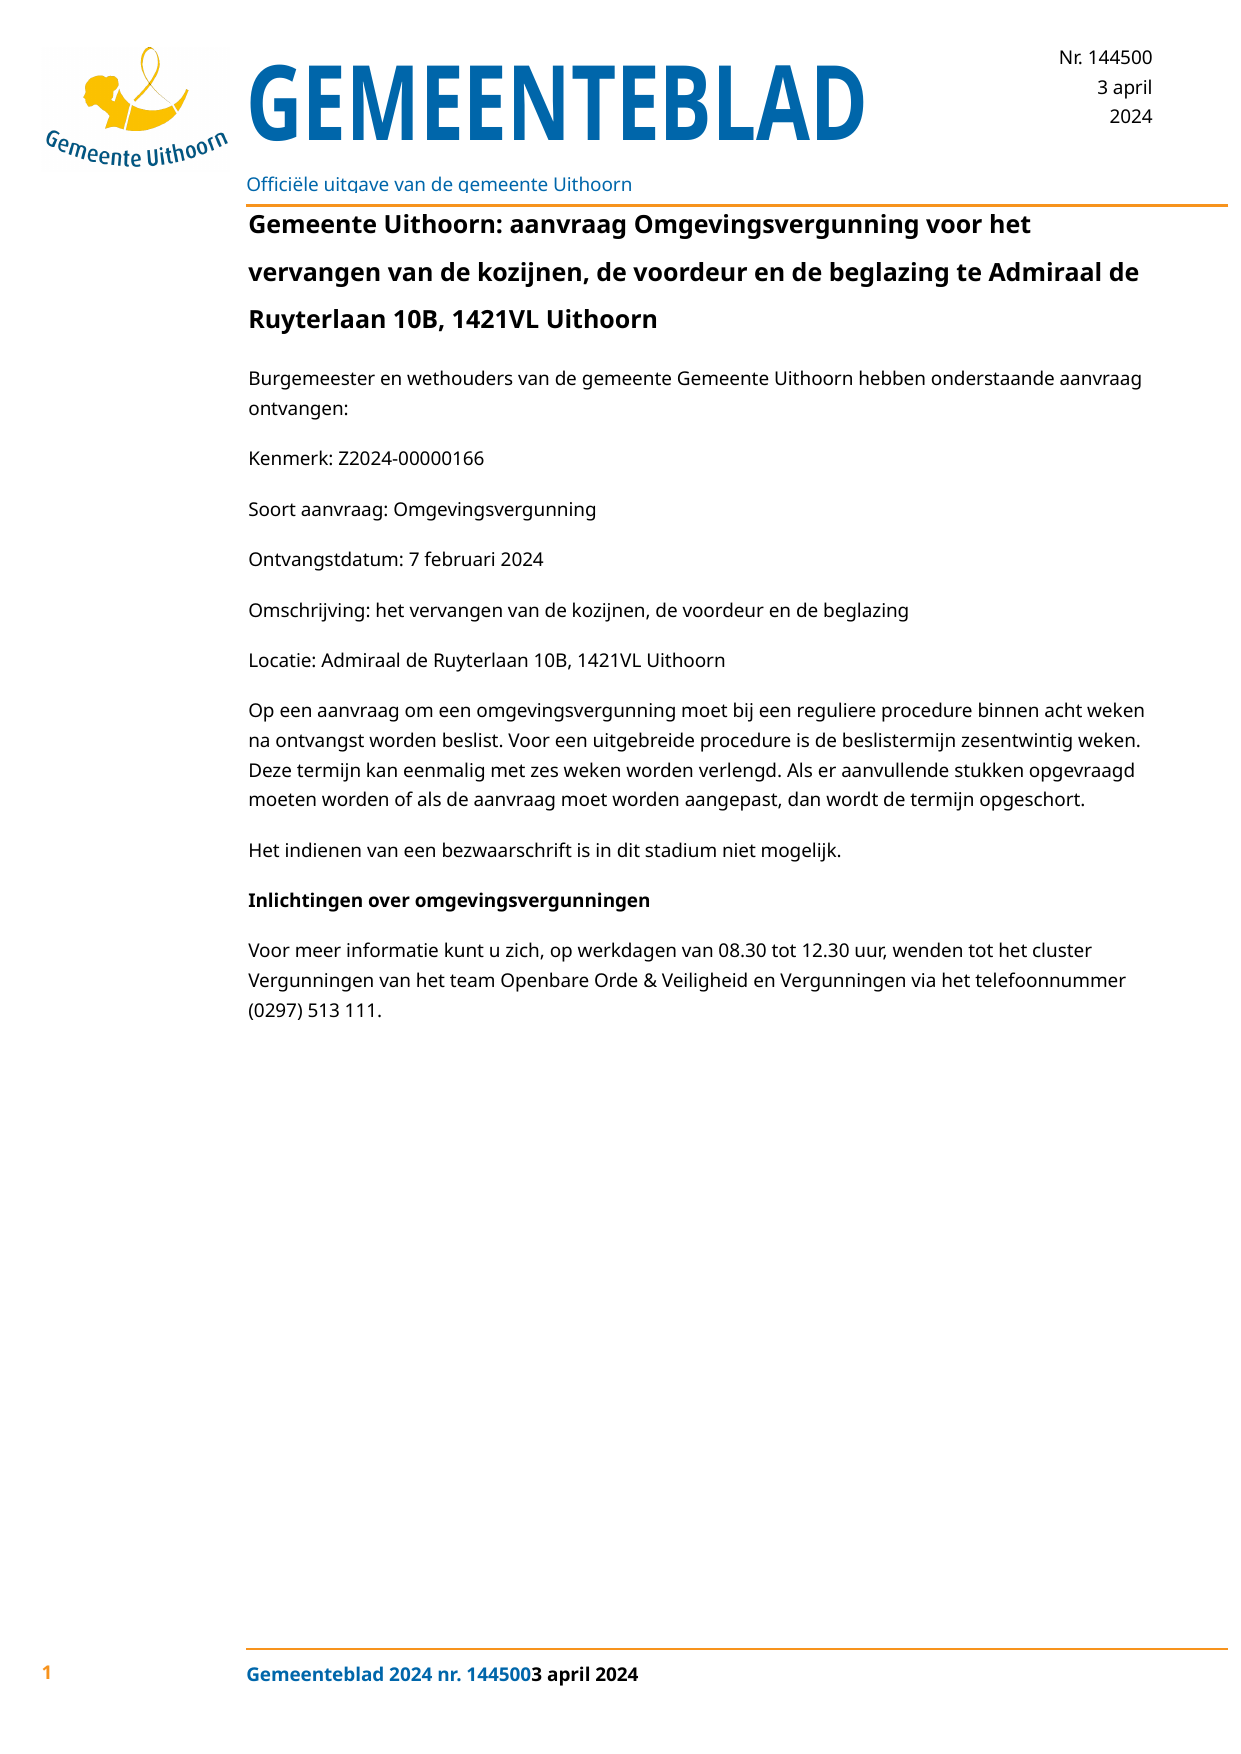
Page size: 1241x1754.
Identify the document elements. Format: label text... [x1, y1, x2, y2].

text Soort aanvraag: Omgevingsvergunning [248, 496, 1152, 522]
text Locatie: Admiraal de Ruyterlaan 10B, 1421VL Uithoorn [248, 647, 1152, 673]
text Gemeente Uithoorn: aanvraag Omgevingsvergunning voor het vervangen van de kozijnen, de voordeur en de beglazing te Admiraal de Ruyterlaan 10B, 1421VL Uithoorn [248, 207, 1152, 336]
text Inlichtingen over omgevingsvergunningen [248, 887, 1152, 913]
picture [41, 47, 231, 172]
text Kenmerk: Z2024-00000166 [248, 446, 1152, 471]
text Omschrijving: het vervangen van de kozijnen, de voordeur en de beglazing [248, 597, 1152, 622]
text Ontvangstdatum: 7 februari 2024 [248, 546, 1152, 572]
text Burgemeester en wethouders van de gemeente Gemeente Uithoorn hebben onderstaande aanvraag ontvangen: [248, 366, 1152, 421]
text Voor meer informatie kunt u zich, op werkdagen van 08.30 tot 12.30 uur, wenden tot het cluster Vergunningen van het team Openbare Orde & Veiligheid en Vergunningen via het telefoonnummer (0297) 513 111. [248, 938, 1152, 1022]
text Het indienen van een bezwaarschrift is in dit stadium niet mogelijk. [248, 837, 1152, 862]
text Op een aanvraag om een omgevingsvergunning moet bij een reguliere procedure binnen acht weken na ontvangst worden beslist. Voor een uitgebreide procedure is de beslistermijn zesentwintig weken. Deze termijn kan eenmalig met zes weken worden verlengd. Als er aanvullende stukken opgevraagd moeten worden of als de aanvraag moet worden aangepast, dan wordt de termijn opgeschort. [248, 698, 1152, 812]
